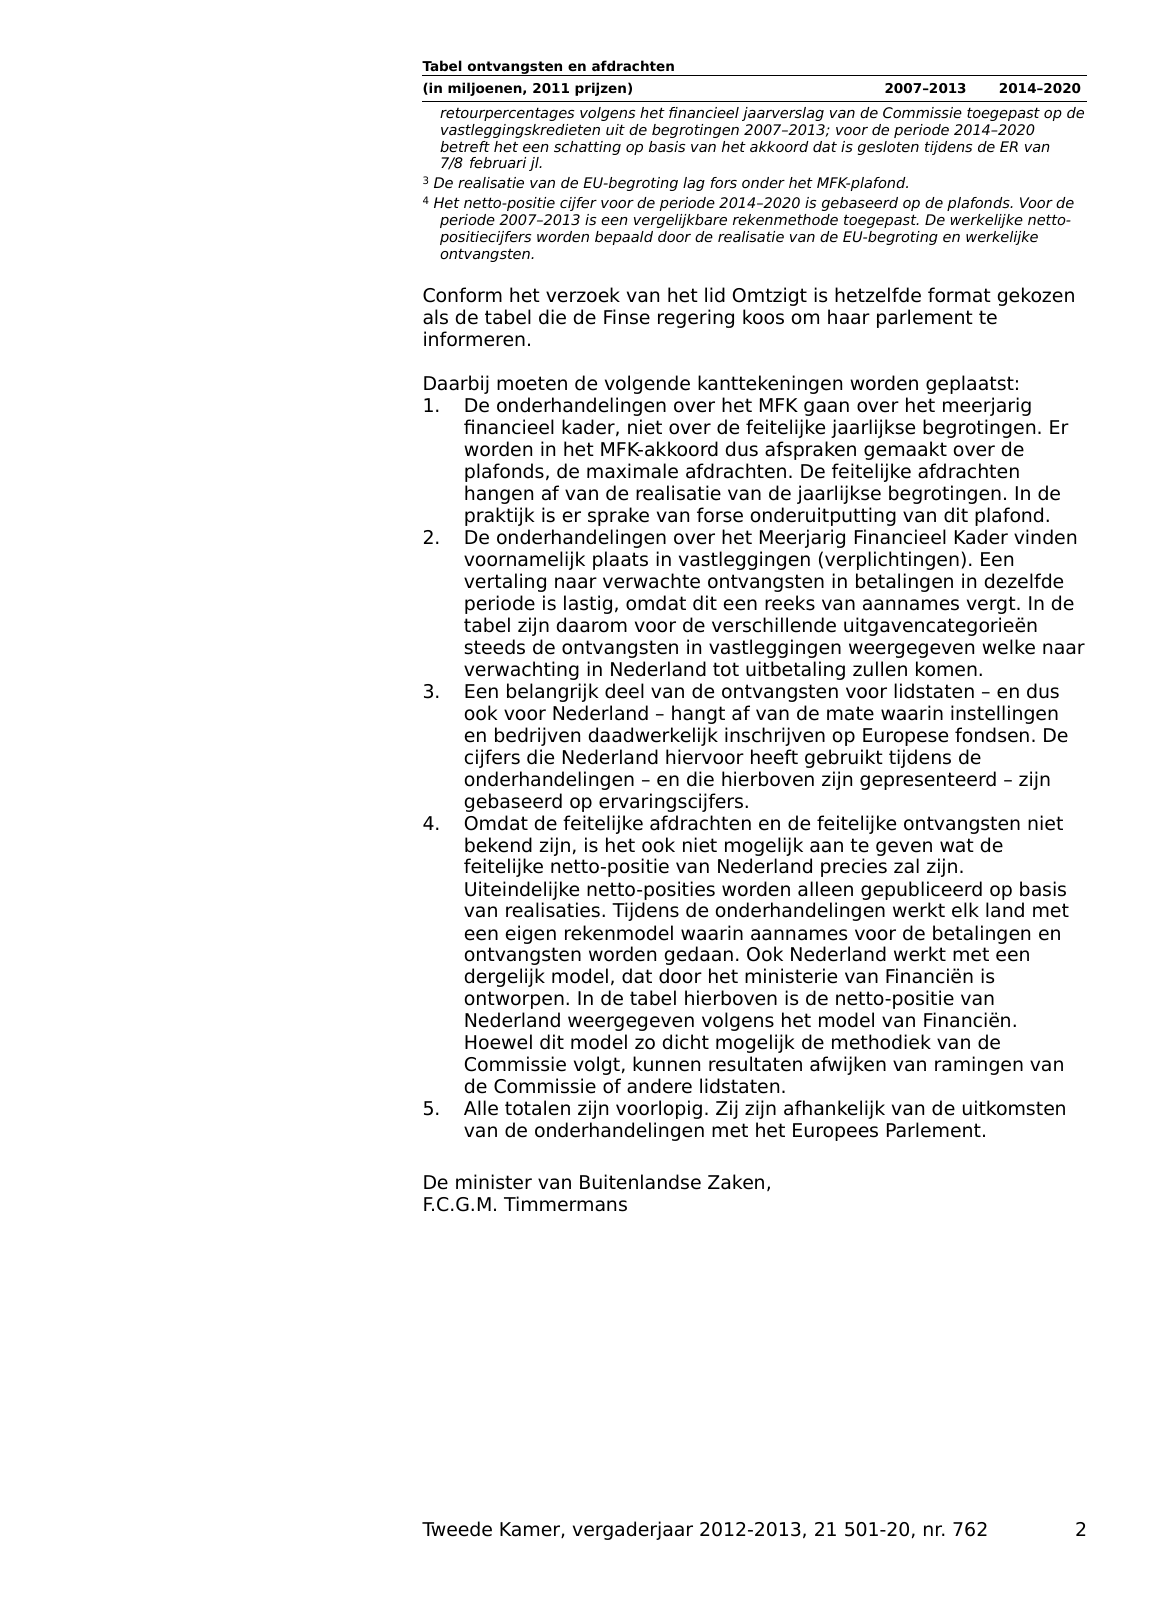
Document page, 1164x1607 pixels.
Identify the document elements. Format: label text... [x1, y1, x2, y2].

text Conform het verzoek van het lid Omtzigt is hetzelfde format gekozen als de tabel die de Finse regering koos om haar parlement te informeren. [422, 285, 1087, 351]
text Daarbij moeten de volgende kanttekeningen worden geplaatst: [422, 373, 1087, 395]
text 4. Omdat de feitelijke afdrachten en de feitelijke ontvangsten niet bekend zijn, is het ook niet mogelijk aan te geven wat de feitelijke netto-positie van Nederland precies zal zijn. Uiteindelijke netto-posities worden alleen gepubliceerd op basis van realisaties. Tijdens de onderhandelingen werkt elk land met een eigen rekenmodel waarin aannames voor de betalingen en ontvangsten worden gedaan. Ook Nederland werkt met een dergelijk model, dat door het ministerie van Financiën is ontworpen. In de tabel hierboven is de netto-positie van Nederland weergegeven volgens het model van Financiën. Hoewel dit model zo dicht mogelijk de methodiek van de Commissie volgt, kunnen resultaten afwijken van ramingen van de Commissie of andere lidstaten. [422, 812, 1087, 1098]
table_cell retourpercentages volgens het financieel jaarverslag van de Commissie toegepast op de vastleggingskredieten uit de begrotingen 2007–2013; voor de periode 2014–2020 betreft het een schatting op basis van het akkoord dat is gesloten tijdens de ER van 7/8 februari jl. 3 De realisatie van de EU-begroting lag fors onder het MFK-plafond. 4 Het netto-positie cijfer voor de periode 2014–2020 is gebaseerd op de plafonds. Voor de periode 2007–2013 is een vergelijkbare rekenmethode toegepast. De werkelijke netto-positiecijfers worden bepaald door de realisatie van de EU-begroting en werkelijke ontvangsten. [422, 102, 1087, 263]
table_header Tabel ontvangsten en afdrachten [422, 59, 1087, 75]
text 1. De onderhandelingen over het MFK gaan over het meerjarig financieel kader, niet over de feitelijke jaarlijkse begrotingen. Er worden in het MFK-akkoord dus afspraken gemaakt over de plafonds, de maximale afdrachten. De feitelijke afdrachten hangen af van de realisatie van de jaarlijkse begrotingen. In de praktijk is er sprake van forse onderuitputting van dit plafond. [422, 395, 1087, 527]
text 2. De onderhandelingen over het Meerjarig Financieel Kader vinden voornamelijk plaats in vastleggingen (verplichtingen). Een vertaling naar verwachte ontvangsten in betalingen in dezelfde periode is lastig, omdat dit een reeks van aannames vergt. In de tabel zijn daarom voor de verschillende uitgavencategorieën steeds de ontvangsten in vastleggingen weergegeven welke naar verwachting in Nederland tot uitbetaling zullen komen. [422, 527, 1087, 681]
text De minister van Buitenlandse Zaken, F.C.G.M. Timmermans [422, 1172, 1087, 1216]
text 5. Alle totalen zijn voorlopig. Zij zijn afhankelijk van de uitkomsten van de onderhandelingen met het Europees Parlement. [422, 1098, 1087, 1142]
text 3. Een belangrijk deel van de ontvangsten voor lidstaten – en dus ook voor Nederland – hangt af van de mate waarin instellingen en bedrijven daadwerkelijk inschrijven op Europese fondsen. De cijfers die Nederland hiervoor heeft gebruikt tijdens de onderhandelingen – en die hierboven zijn gepresenteerd – zijn gebaseerd op ervaringscijfers. [422, 681, 1087, 812]
table_cell (in miljoenen, 2011 prijzen) [422, 76, 837, 101]
table_cell 2014–2020 [973, 76, 1087, 101]
table_cell 2007–2013 [837, 76, 972, 101]
